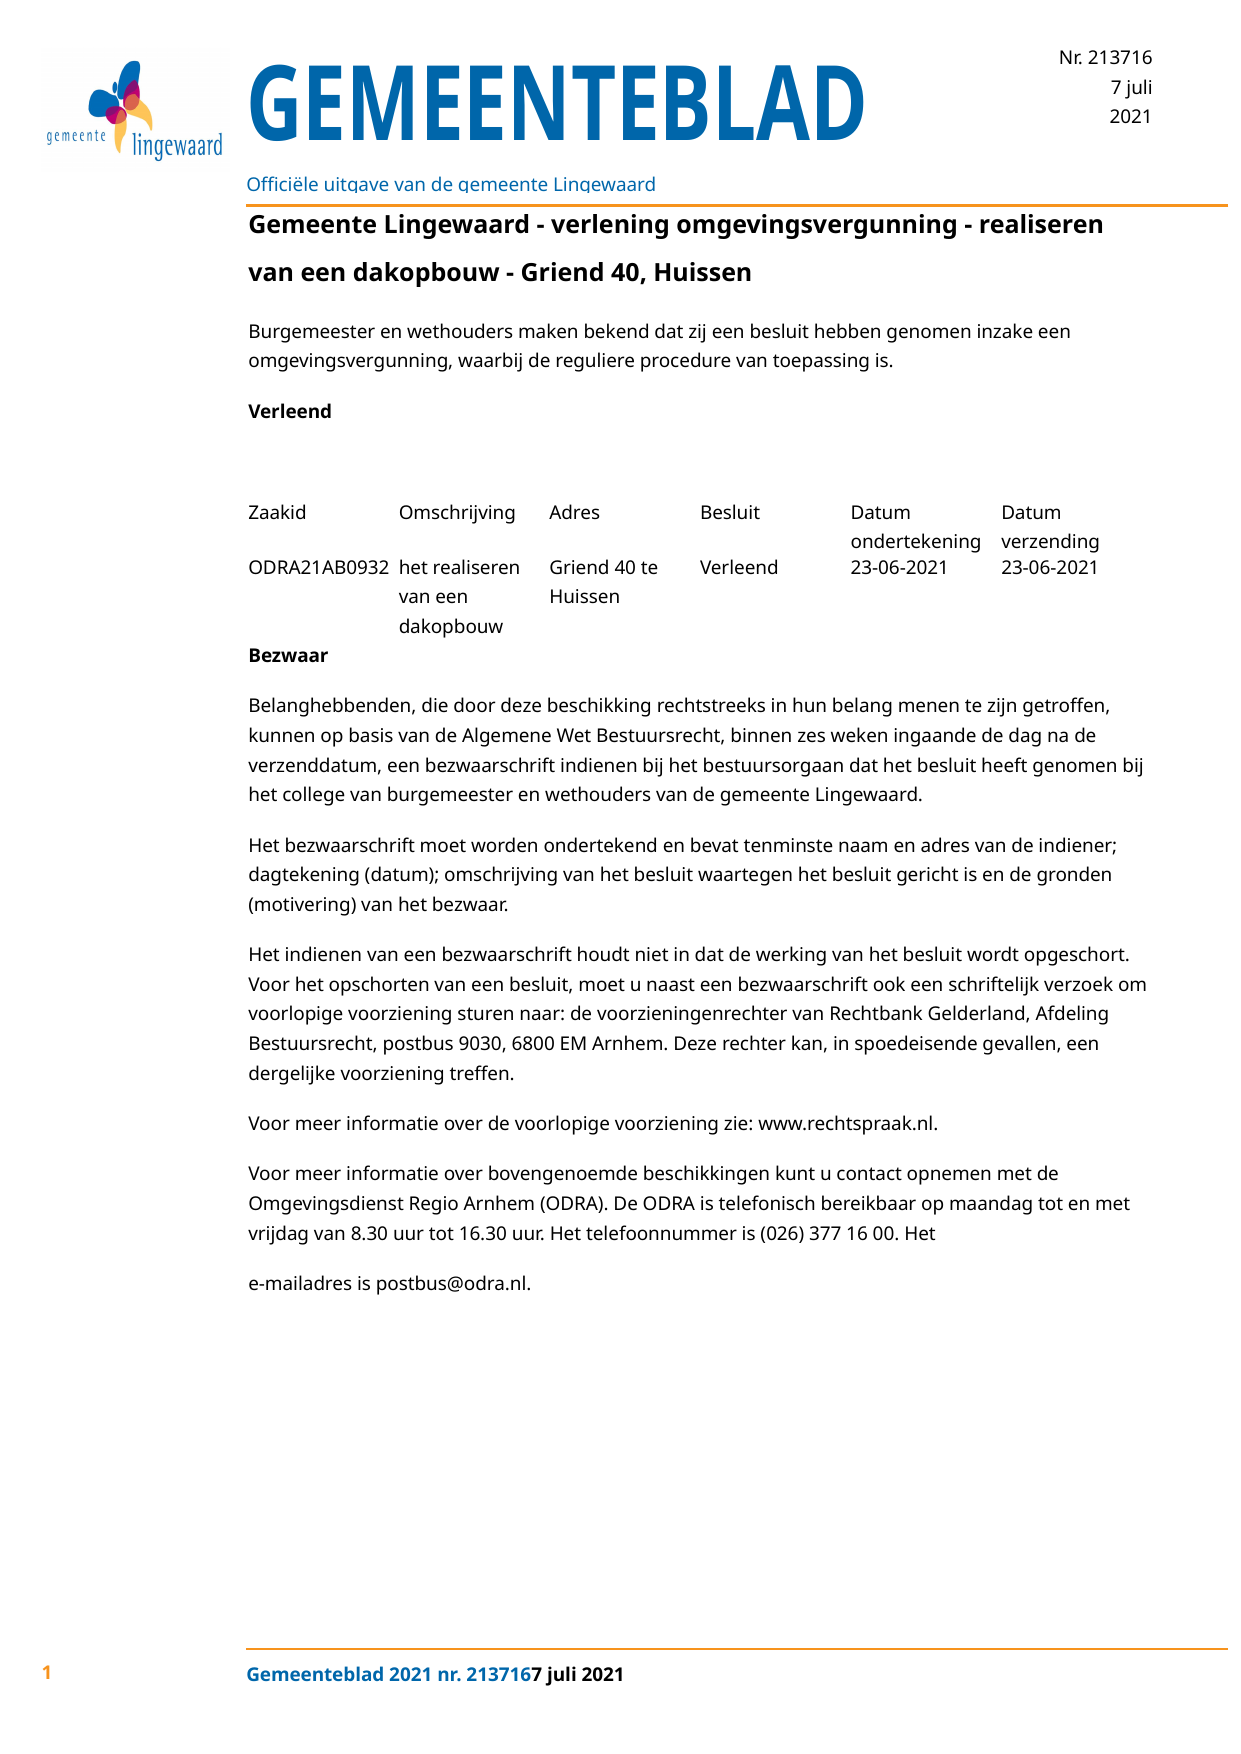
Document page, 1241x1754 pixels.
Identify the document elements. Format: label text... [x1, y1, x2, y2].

text Het bezwaarschrift moet worden ondertekend en bevat tenminste naam en adres van de indiener; dagtekening (datum); omschrijving van het besluit waartegen het besluit gericht is en de gronden (motivering) van het bezwaar. [248, 832, 1152, 917]
text Verleend [248, 398, 1152, 424]
table_header Zaakid [248, 499, 398, 554]
text Bezwaar [248, 642, 1152, 668]
text Burgemeester en wethouders maken bekend dat zij een besluit hebben genomen inzake een omgevingsvergunning, waarbij de reguliere procedure van toepassing is. [248, 318, 1152, 373]
table_header Omschrijving [399, 499, 549, 554]
table_cell 23-06-2021 [1001, 554, 1152, 639]
table_header Datum verzending [1001, 499, 1152, 554]
text Gemeente Lingewaard - verlening omgevingsvergunning - realiseren van een dakopbouw - Griend 40, Huissen [248, 207, 1152, 288]
picture [41, 47, 231, 172]
table_header Besluit [700, 499, 850, 554]
text Voor meer informatie over bovengenoemde beschikkingen kunt u contact opnemen met de Omgevingsdienst Regio Arnhem (ODRA). De ODRA is telefonisch bereikbaar op maandag tot en met vrijdag van 8.30 uur tot 16.30 uur. Het telefoonnummer is (026) 377 16 00. Het [248, 1161, 1152, 1246]
table_cell Griend 40 te Huissen [549, 554, 700, 639]
text e-mailadres is postbus@odra.nl. [248, 1270, 1152, 1296]
table_header Datum ondertekening [850, 499, 1001, 554]
text Voor meer informatie over de voorlopige voorziening zie: www.rechtspraak.nl. [248, 1110, 1152, 1136]
table_cell ODRA21AB0932 [248, 554, 398, 639]
text Belanghebbenden, die door deze beschikking rechtstreeks in hun belang menen te zijn getroffen, kunnen op basis van de Algemene Wet Bestuursrecht, binnen zes weken ingaande de dag na de verzenddatum, een bezwaarschrift indienen bij het bestuursorgaan dat het besluit heeft genomen bij het college van burgemeester en wethouders van de gemeente Lingewaard. [248, 693, 1152, 807]
table_header Adres [549, 499, 700, 554]
text Het indienen van een bezwaarschrift houdt niet in dat de werking van het besluit wordt opgeschort. Voor het opschorten van een besluit, moet u naast een bezwaarschrift ook een schriftelijk verzoek om voorlopige voorziening sturen naar: de voorzieningenrechter van Rechtbank Gelderland, Afdeling Bestuursrecht, postbus 9030, 6800 EM Arnhem. Deze rechter kan, in spoedeisende gevallen, een dergelijke voorziening treffen. [248, 941, 1152, 1086]
table_cell Verleend [700, 554, 850, 639]
table_cell 23-06-2021 [850, 554, 1001, 639]
table_cell het realiseren van een dakopbouw [399, 554, 549, 639]
